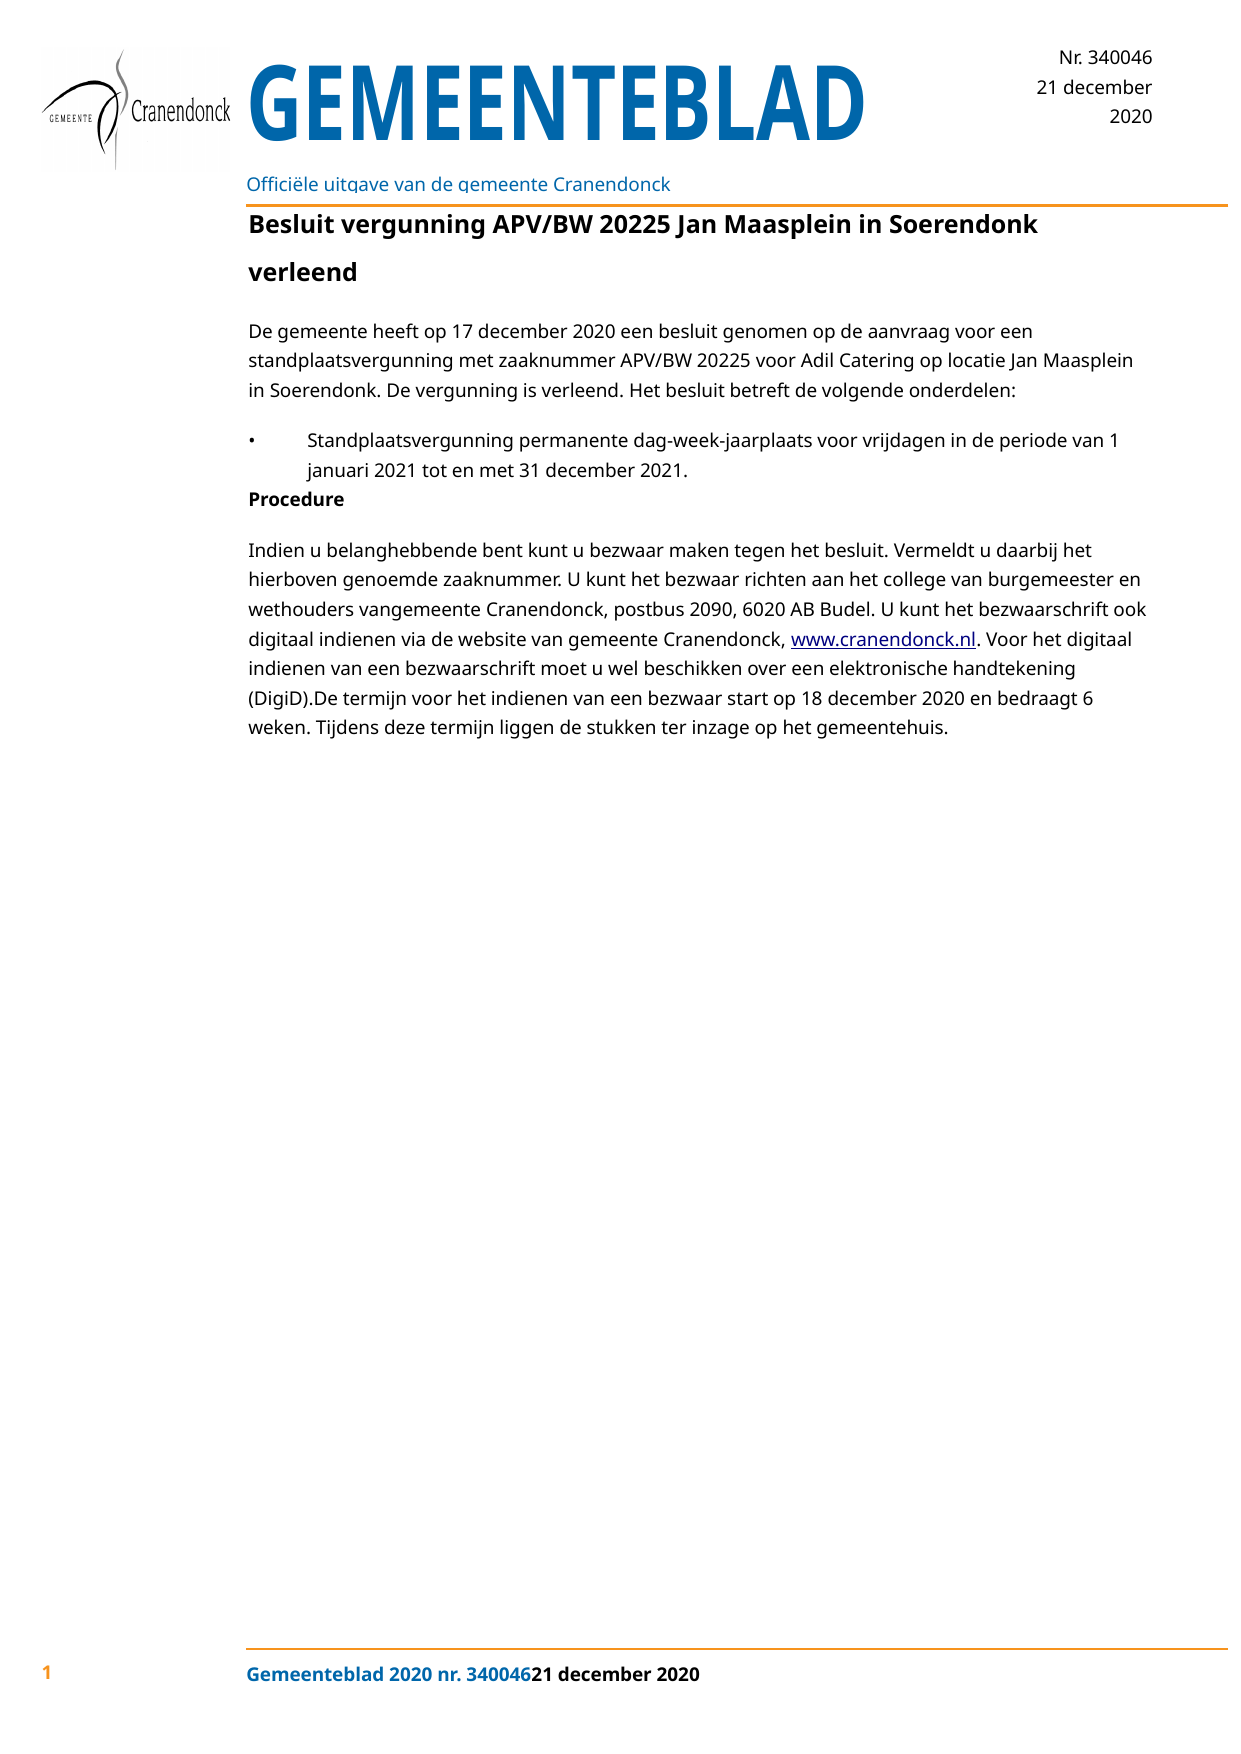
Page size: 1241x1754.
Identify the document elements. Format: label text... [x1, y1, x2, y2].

text Besluit vergunning APV/BW 20225 Jan Maasplein in Soerendonk verleend [248, 207, 1152, 288]
picture [41, 47, 231, 172]
list Standplaatsvergunning permanente dag-week-jaarplaats voor vrijdagen in de periode van 1 januari 2021 tot en met 31 december 2021. [248, 427, 1152, 483]
text De gemeente heeft op 17 december 2020 een besluit genomen op de aanvraag voor een standplaatsvergunning met zaaknummer APV/BW 20225 voor Adil Catering op locatie Jan Maasplein in Soerendonk. De vergunning is verleend. Het besluit betreft de volgende onderdelen: [248, 318, 1152, 403]
text Procedure [248, 487, 1152, 512]
text Indien u belanghebbende bent kunt u bezwaar maken tegen het besluit. Vermeldt u daarbij het hierboven genoemde zaaknummer. U kunt het bezwaar richten aan het college van burgemeester en wethouders vangemeente Cranendonck, postbus 2090, 6020 AB Budel. U kunt het bezwaarschrift ook digitaal indienen via de website van gemeente Cranendonck, www.cranendonck.nl. Voor het digitaal indienen van een bezwaarschrift moet u wel beschikken over een elektronische handtekening (DigiD).De termijn voor het indienen van een bezwaar start op 18 december 2020 en bedraagt 6 weken. Tijdens deze termijn liggen de stukken ter inzage op het gemeentehuis. [248, 537, 1152, 740]
